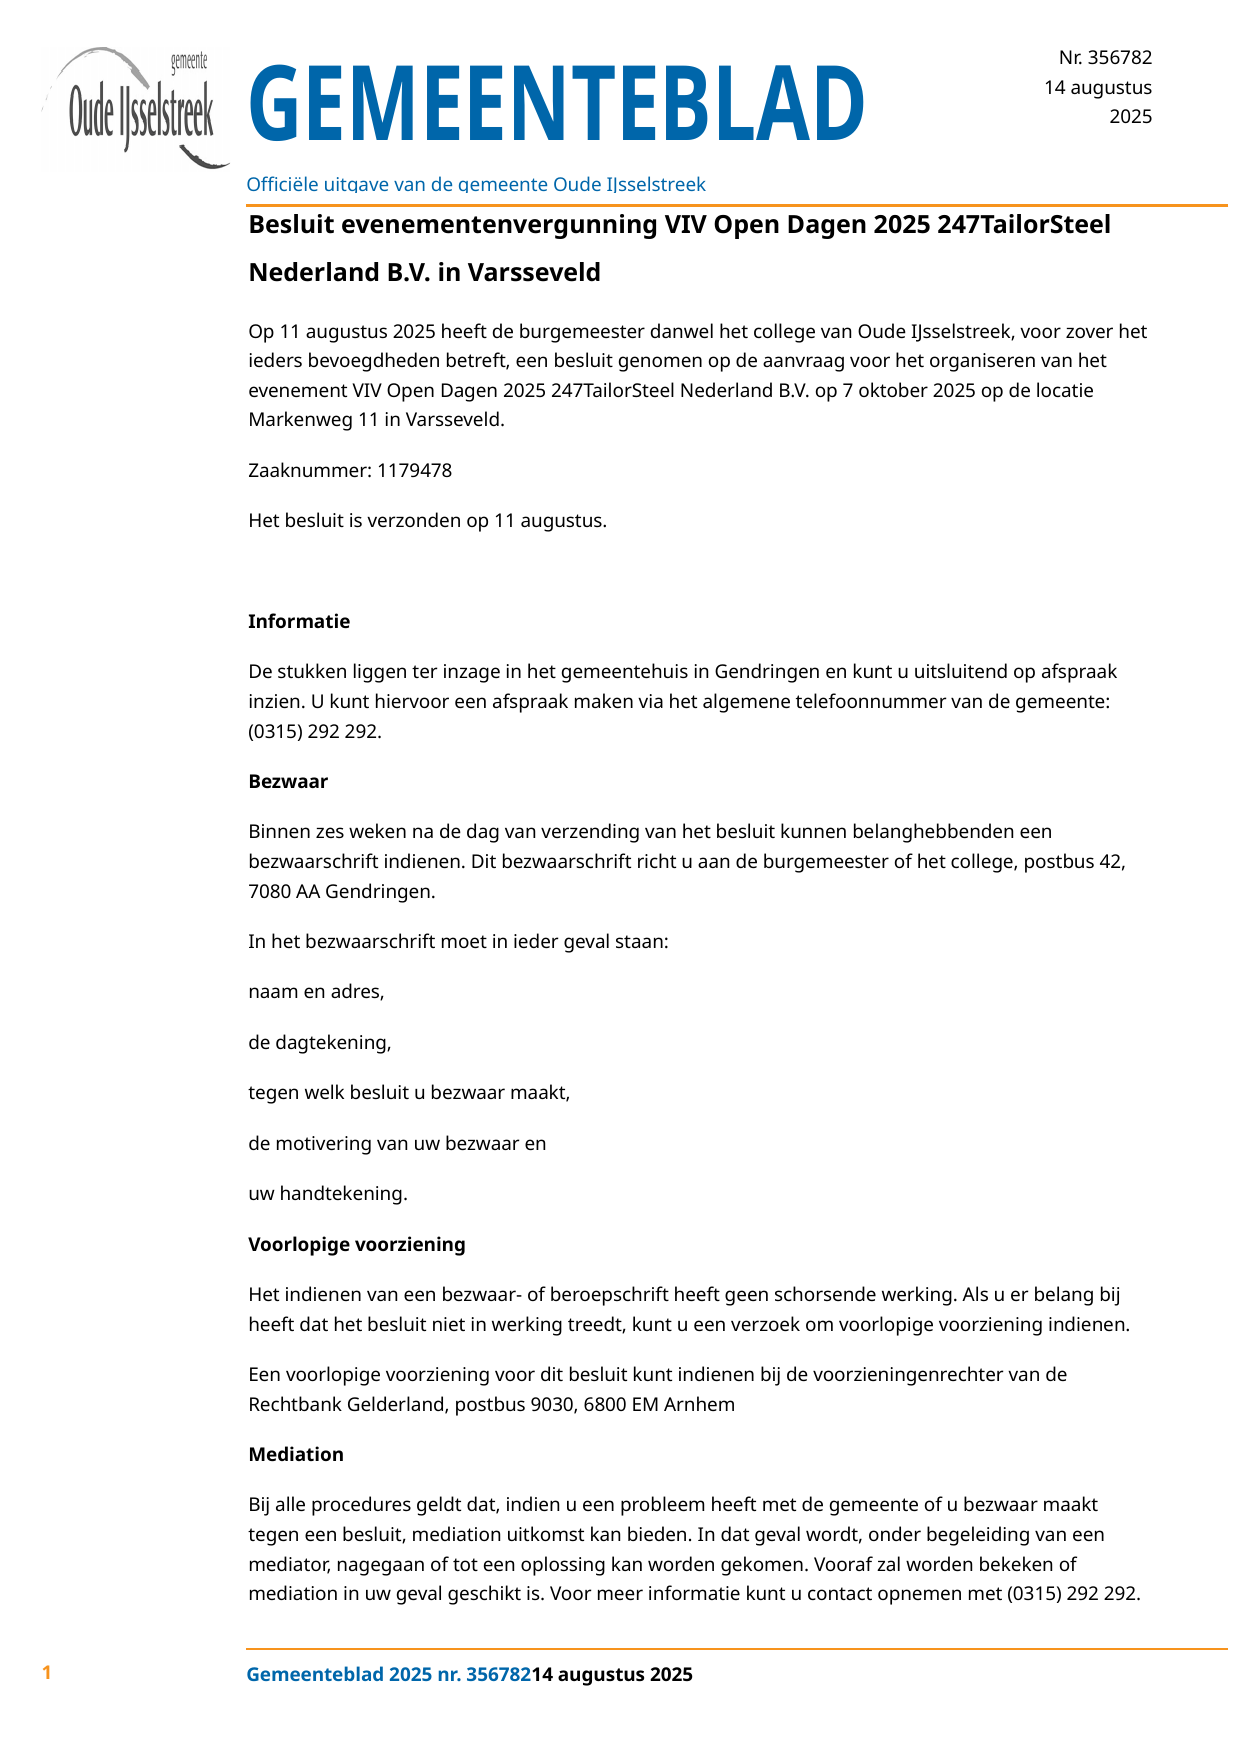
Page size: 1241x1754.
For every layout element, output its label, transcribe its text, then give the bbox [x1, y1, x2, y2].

picture [41, 47, 231, 172]
text tegen welk besluit u bezwaar maakt, [248, 1079, 1152, 1105]
text Informatie [248, 608, 1152, 634]
text Voorlopige voorziening [248, 1231, 1152, 1257]
text de motivering van uw bezwaar en [248, 1130, 1152, 1156]
text In het bezwaarschrift moet in ieder geval staan: [248, 928, 1152, 954]
text uw handtekening. [248, 1180, 1152, 1206]
text Het indienen van een bezwaar- of beroepschrift heeft geen schorsende werking. Als u er belang bij heeft dat het besluit niet in werking treedt, kunt u een verzoek om voorlopige voorziening indienen. [248, 1281, 1152, 1337]
text Mediation [248, 1441, 1152, 1467]
text Binnen zes weken na de dag van verzending van het besluit kunnen belanghebbenden een bezwaarschrift indienen. Dit bezwaarschrift richt u aan de burgemeester of het college, postbus 42, 7080 AA Gendringen. [248, 819, 1152, 904]
text Besluit evenementenvergunning VIV Open Dagen 2025 247TailorSteel Nederland B.V. in Varsseveld [248, 207, 1152, 288]
text Een voorlopige voorziening voor dit besluit kunt indienen bij de voorzieningenrechter van de Rechtbank Gelderland, postbus 9030, 6800 EM Arnhem [248, 1361, 1152, 1417]
text naam en adres, [248, 979, 1152, 1004]
text Bij alle procedures geldt dat, indien u een probleem heeft met de gemeente of u bezwaar maakt tegen een besluit, mediation uitkomst kan bieden. In dat geval wordt, onder begeleiding van een mediator, nagegaan of tot een oplossing kan worden gekomen. Vooraf zal worden bekeken of mediation in uw geval geschikt is. Voor meer informatie kunt u contact opnemen met (0315) 292 292. [248, 1492, 1152, 1606]
text De stukken liggen ter inzage in het gemeentehuis in Gendringen en kunt u uitsluitend op afspraak inzien. U kunt hiervoor een afspraak maken via het algemene telefoonnummer van de gemeente: (0315) 292 292. [248, 659, 1152, 744]
text de dagtekening, [248, 1029, 1152, 1055]
text Zaaknummer: 1179478 [248, 457, 1152, 483]
text Het besluit is verzonden op 11 augustus. [248, 507, 1152, 533]
text Bezwaar [248, 768, 1152, 794]
text Op 11 augustus 2025 heeft de burgemeester danwel het college van Oude IJsselstreek, voor zover het ieders bevoegdheden betreft, een besluit genomen op de aanvraag voor het organiseren van het evenement VIV Open Dagen 2025 247TailorSteel Nederland B.V. op 7 oktober 2025 op de locatie Markenweg 11 in Varsseveld. [248, 318, 1152, 432]
